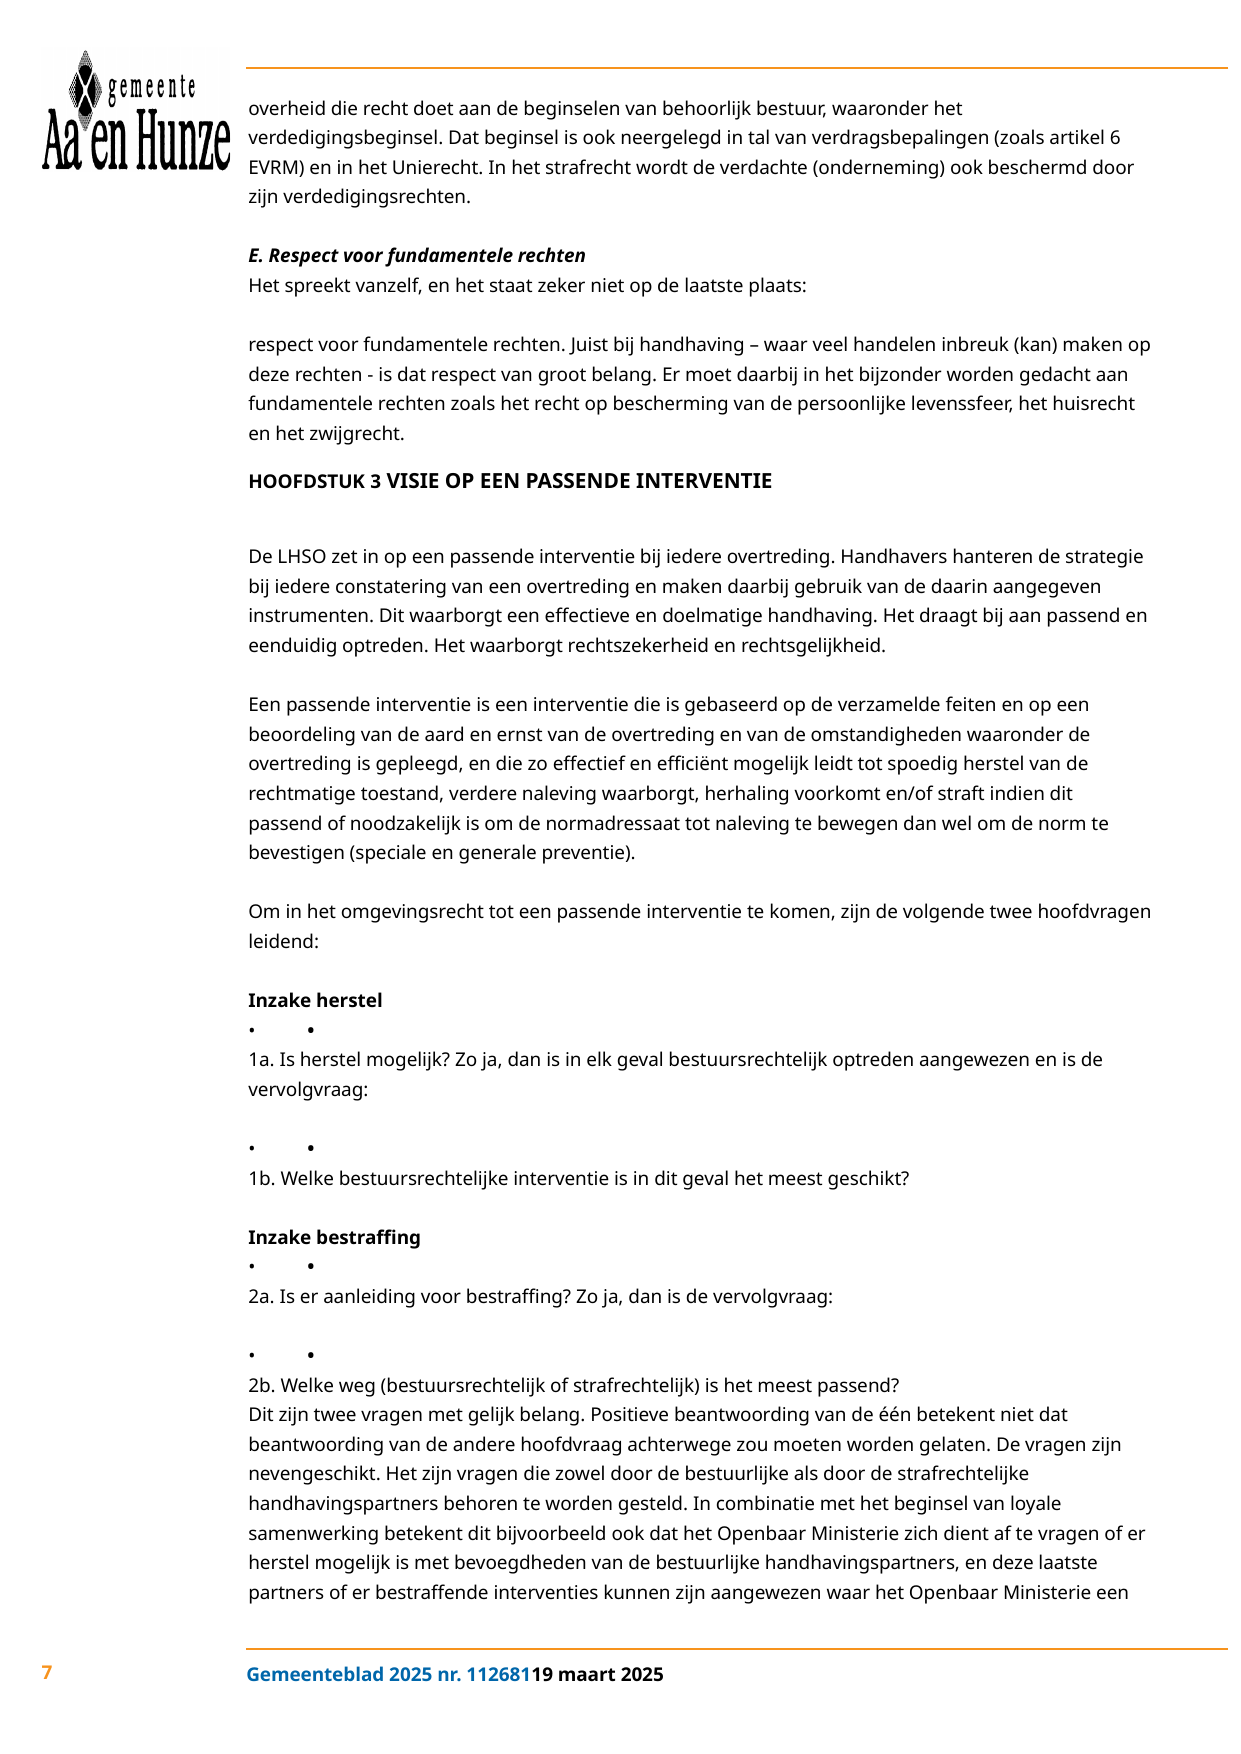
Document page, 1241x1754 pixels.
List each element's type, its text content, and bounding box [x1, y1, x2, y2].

text overheid die recht doet aan de beginselen van behoorlijk bestuur, waaronder het verdedigingsbeginsel. Dat beginsel is ook neergelegd in tal van verdragsbepalingen (zoals artikel 6 EVRM) en in het Unierecht. In het strafrecht wordt de verdachte (onderneming) ook beschermd door zijn verdedigingsrechten. [248, 95, 1152, 209]
list • [248, 1017, 1152, 1043]
list • [248, 1342, 1152, 1368]
text HOOFDSTUK 3 VISIE OP EEN PASSENDE INTERVENTIE [248, 466, 1152, 494]
picture [41, 47, 231, 172]
text 2b. Welke weg (bestuursrechtelijk of strafrechtelijk) is het meest passend? [248, 1372, 1152, 1398]
text Om in het omgevingsrecht tot een passende interventie te komen, zijn de volgende twee hoofdvragen leidend: [248, 898, 1152, 954]
text Het spreekt vanzelf, en het staat zeker niet op de laatste plaats: [248, 272, 1152, 298]
text Inzake bestraffing [248, 1224, 1152, 1250]
text De LHSO zet in op een passende interventie bij iedere overtreding. Handhavers hanteren de strategie bij iedere constatering van een overtreding en maken daarbij gebruik van de daarin aangegeven instrumenten. Dit waarborgt een effectieve en doelmatige handhaving. Het draagt bij aan passend en eenduidig optreden. Het waarborgt rechtszekerheid en rechtsgelijkheid. [248, 543, 1152, 658]
text 2a. Is er aanleiding voor bestraffing? Zo ja, dan is de vervolgvraag: [248, 1283, 1152, 1309]
text E. Respect voor fundamentele rechten [248, 243, 1152, 268]
text 1b. Welke bestuursrechtelijke interventie is in dit geval het meest geschikt? [248, 1165, 1152, 1191]
list • [248, 1253, 1152, 1279]
text Inzake herstel [248, 987, 1152, 1013]
list • [248, 1135, 1152, 1161]
text 1a. Is herstel mogelijk? Zo ja, dan is in elk geval bestuursrechtelijk optreden aangewezen en is de vervolgvraag: [248, 1046, 1152, 1102]
text respect voor fundamentele rechten. Juist bij handhaving – waar veel handelen inbreuk (kan) maken op deze rechten - is dat respect van groot belang. Er moet daarbij in het bijzonder worden gedacht aan fundamentele rechten zoals het recht op bescherming van de persoonlijke levenssfeer, het huisrecht en het zwijgrecht. [248, 331, 1152, 446]
text Dit zijn twee vragen met gelijk belang. Positieve beantwoording van de één betekent niet dat beantwoording van de andere hoofdvraag achterwege zou moeten worden gelaten. De vragen zijn nevengeschikt. Het zijn vragen die zowel door de bestuurlijke als door de strafrechtelijke handhavingspartners behoren te worden gesteld. In combinatie met het beginsel van loyale samenwerking betekent dit bijvoorbeeld ook dat het Openbaar Ministerie zich dient af te vragen of er herstel mogelijk is met bevoegdheden van de bestuurlijke handhavingspartners, en deze laatste partners of er bestraffende interventies kunnen zijn aangewezen waar het Openbaar Ministerie een [248, 1401, 1152, 1605]
text Een passende interventie is een interventie die is gebaseerd op de verzamelde feiten en op een beoordeling van de aard en ernst van de overtreding en van de omstandigheden waaronder de overtreding is gepleegd, en die zo effectief en efficiënt mogelijk leidt tot spoedig herstel van de rechtmatige toestand, verdere naleving waarborgt, herhaling voorkomt en/of straft indien dit passend of noodzakelijk is om de normadressaat tot naleving te bewegen dan wel om de norm te bevestigen (speciale en generale preventie). [248, 691, 1152, 865]
